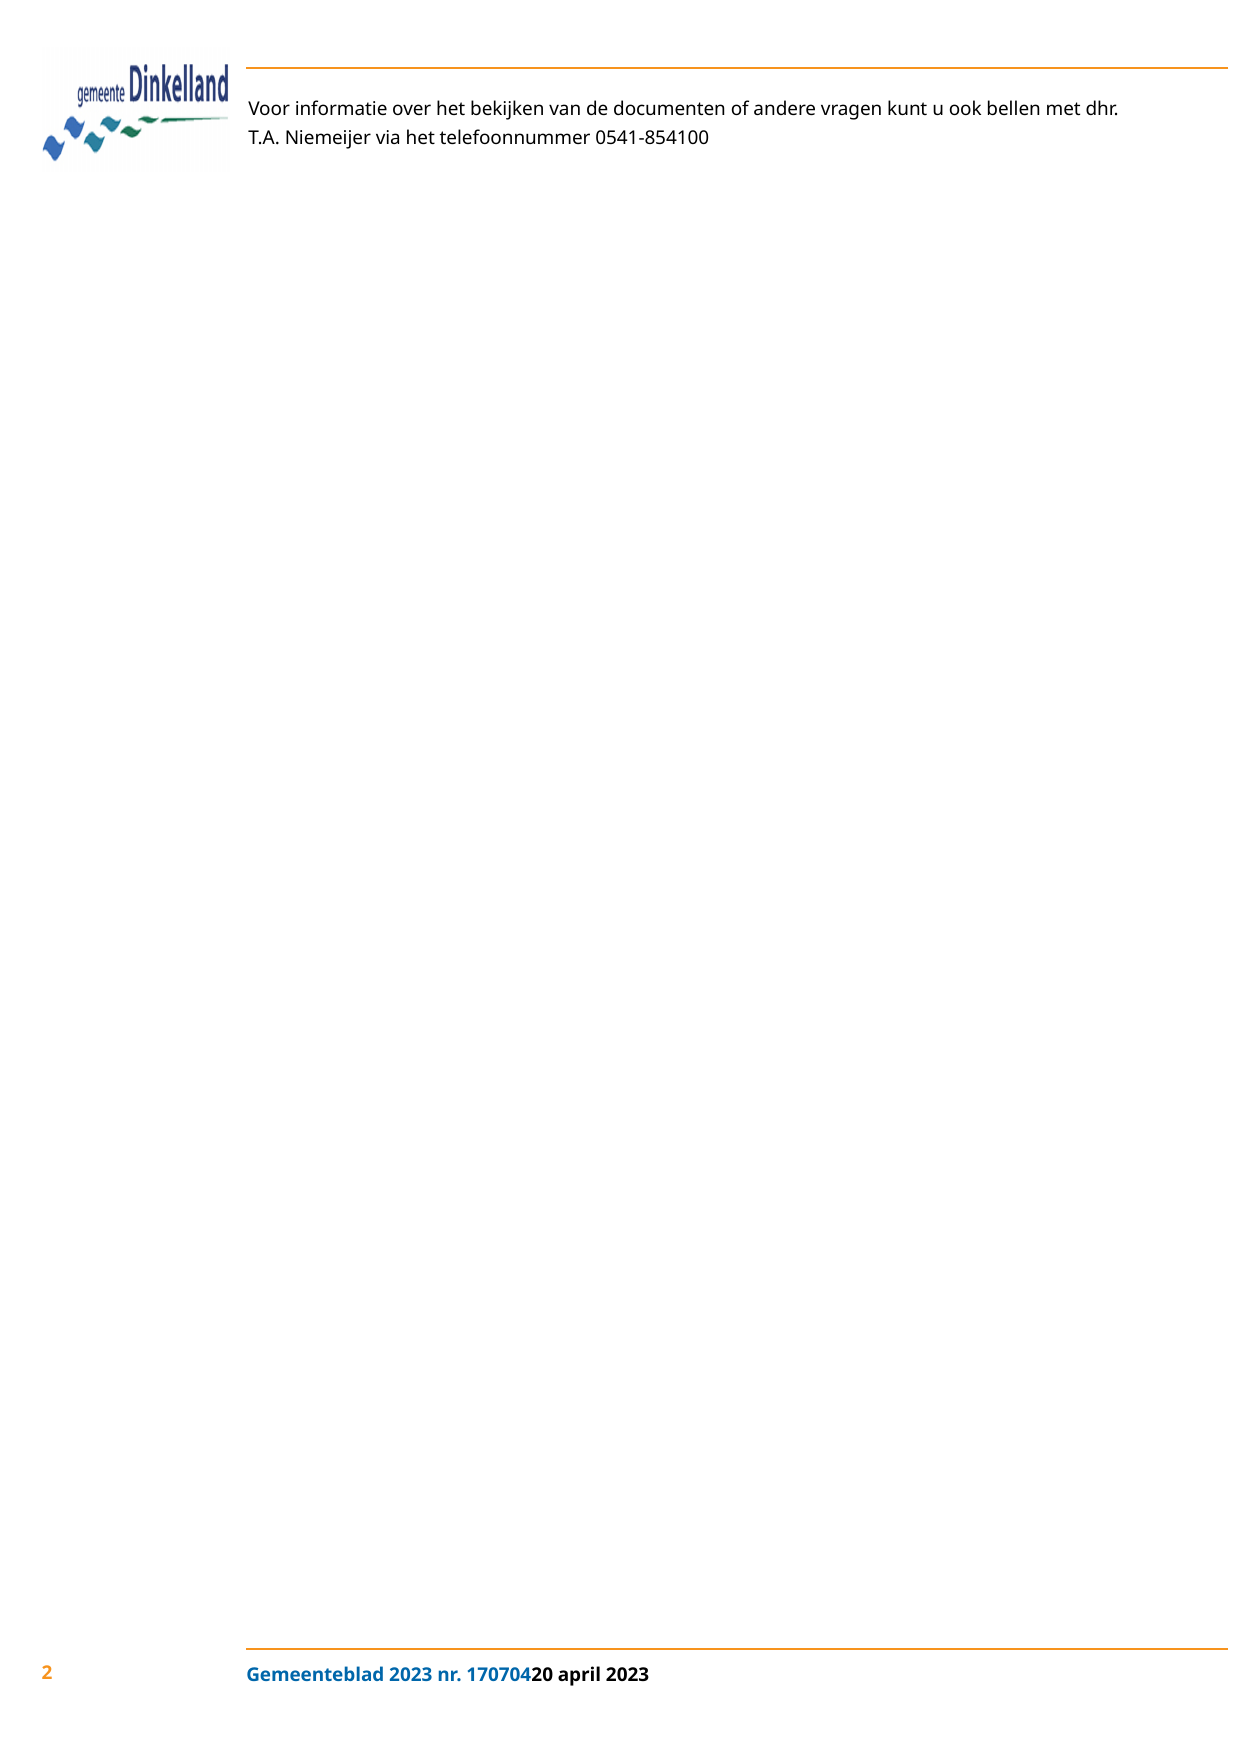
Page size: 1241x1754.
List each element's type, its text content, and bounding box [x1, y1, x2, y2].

picture [41, 47, 231, 172]
text Voor informatie over het bekijken van de documenten of andere vragen kunt u ook bellen met dhr. T.A. Niemeijer via het telefoonnummer 0541-854100 [248, 95, 1152, 150]
